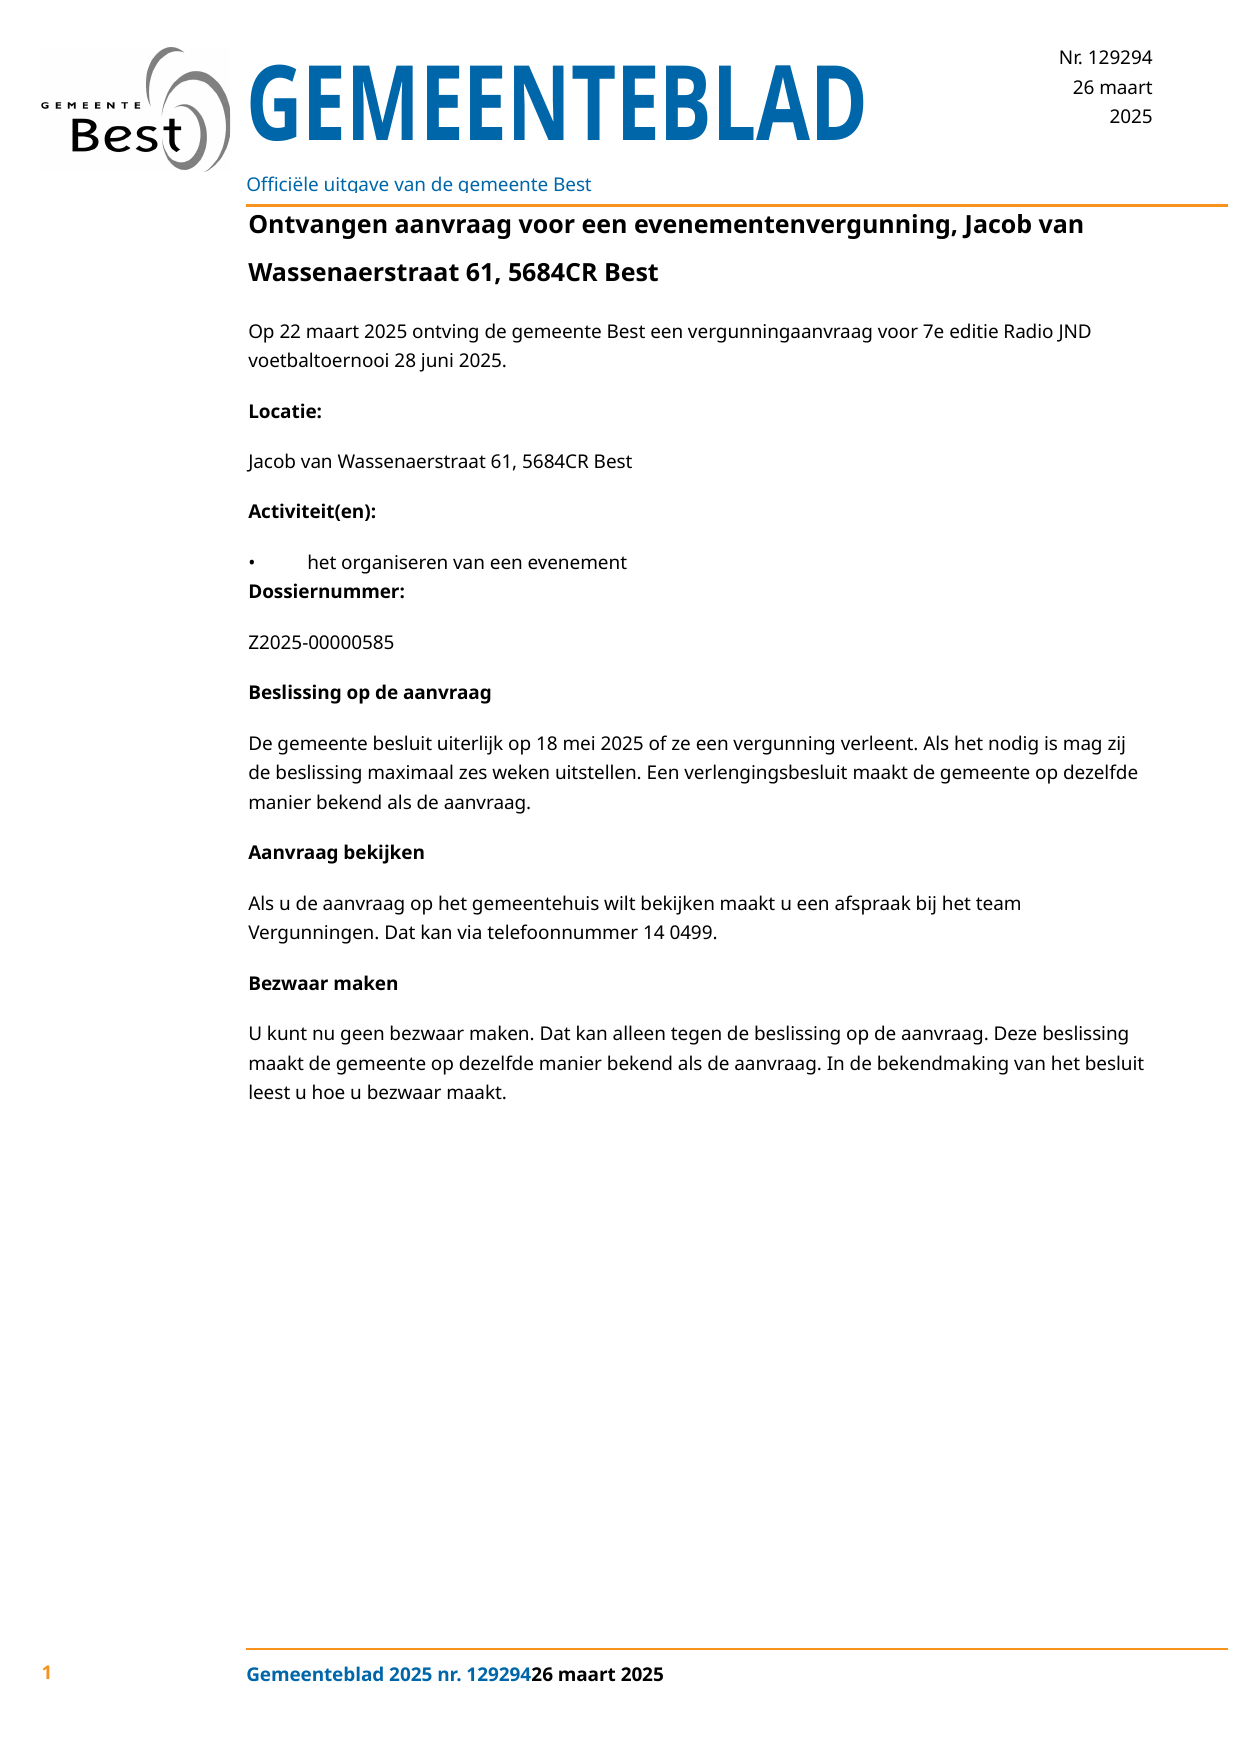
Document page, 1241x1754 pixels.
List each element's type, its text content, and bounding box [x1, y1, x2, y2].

text Aanvraag bekijken [248, 839, 1152, 865]
text Als u de aanvraag op het gemeentehuis wilt bekijken maakt u een afspraak bij het team Vergunningen. Dat kan via telefoonnummer 14 0499. [248, 890, 1152, 945]
text Locatie: [248, 398, 1152, 424]
text Ontvangen aanvraag voor een evenementenvergunning, Jacob van Wassenaerstraat 61, 5684CR Best [248, 207, 1152, 288]
text Beslissing op de aanvraag [248, 679, 1152, 705]
picture [41, 47, 231, 172]
text Dossiernummer: [248, 579, 1152, 604]
text Activiteit(en): [248, 499, 1152, 524]
text Z2025-00000585 [248, 629, 1152, 655]
text U kunt nu geen bezwaar maken. Dat kan alleen tegen de beslissing op de aanvraag. Deze beslissing maakt de gemeente op dezelfde manier bekend als de aanvraag. In de bekendmaking van het besluit leest u hoe u bezwaar maakt. [248, 1020, 1152, 1105]
list het organiseren van een evenement [248, 549, 1152, 575]
text Bezwaar maken [248, 970, 1152, 996]
text De gemeente besluit uiterlijk op 18 mei 2025 of ze een vergunning verleent. Als het nodig is mag zij de beslissing maximaal zes weken uitstellen. Een verlengingsbesluit maakt de gemeente op dezelfde manier bekend als de aanvraag. [248, 730, 1152, 815]
text Jacob van Wassenaerstraat 61, 5684CR Best [248, 448, 1152, 474]
text Op 22 maart 2025 ontving de gemeente Best een vergunningaanvraag voor 7e editie Radio JND voetbaltoernooi 28 juni 2025. [248, 318, 1152, 373]
